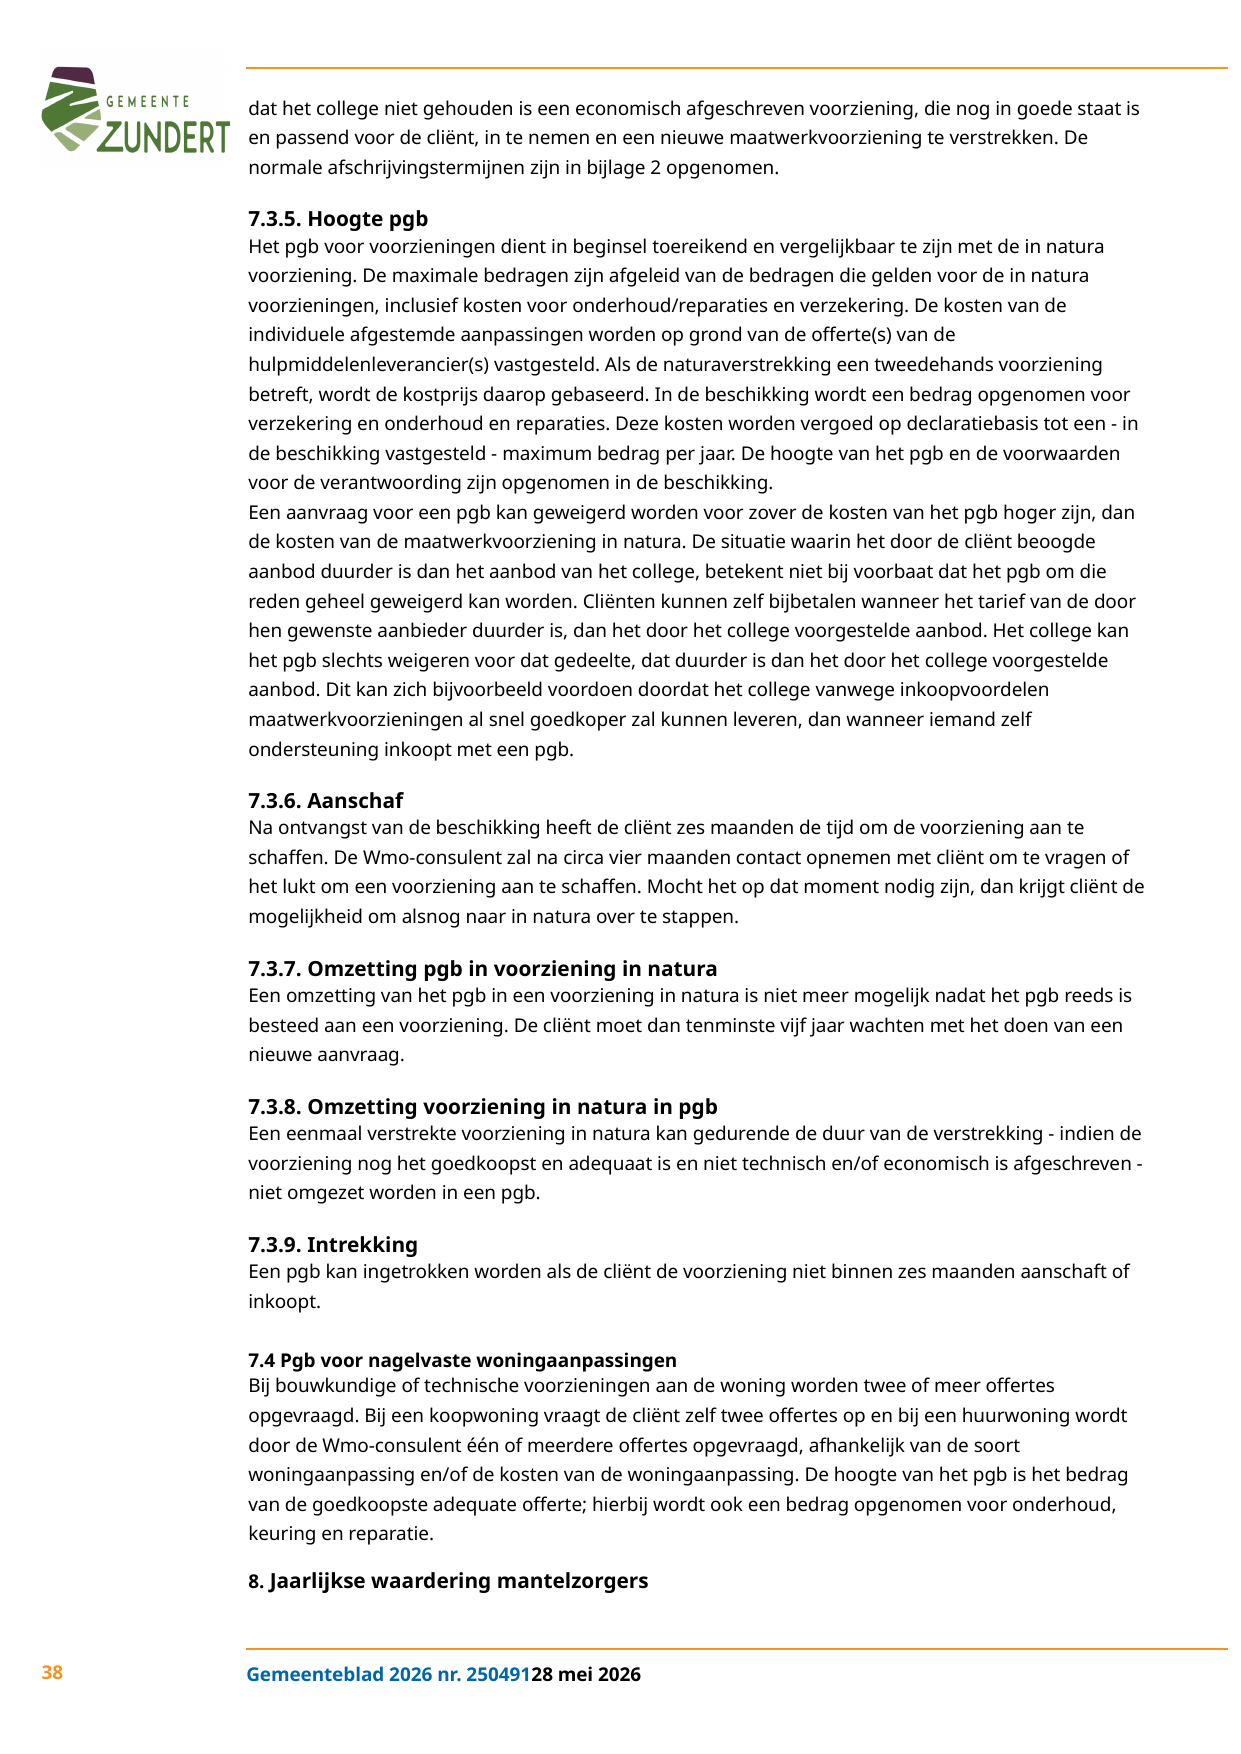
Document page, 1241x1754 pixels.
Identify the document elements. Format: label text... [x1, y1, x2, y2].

text Na ontvangst van de beschikking heeft de cliënt zes maanden de tijd om de voorziening aan te schaffen. De Wmo-consulent zal na circa vier maanden contact opnemen met cliënt om te vragen of het lukt om een voorziening aan te schaffen. Mocht het op dat moment nodig zijn, dan krijgt cliënt de mogelijkheid om alsnog naar in natura over te stappen. [248, 814, 1152, 929]
text 7.3.7. Omzetting pgb in voorziening in natura [248, 954, 1152, 982]
text 7.3.5. Hoogte pgb [248, 204, 1152, 233]
text Een pgb kan ingetrokken worden als de cliënt de voorziening niet binnen zes maanden aanschaft of inkoopt. [248, 1258, 1152, 1313]
text dat het college niet gehouden is een economisch afgeschreven voorziening, die nog in goede staat is en passend voor de cliënt, in te nemen en een nieuwe maatwerkvoorziening te verstrekken. De normale afschrijvingstermijnen zijn in bijlage 2 opgenomen. [248, 95, 1152, 180]
text 7.3.6. Aanschaf [248, 786, 1152, 814]
picture [41, 47, 231, 172]
text Een omzetting van het pgb in een voorziening in natura is niet meer mogelijk nadat het pgb reeds is besteed aan een voorziening. De cliënt moet dan tenminste vijf jaar wachten met het doen van een nieuwe aanvraag. [248, 982, 1152, 1067]
text Een aanvraag voor een pgb kan geweigerd worden voor zover de kosten van het pgb hoger zijn, dan de kosten van de maatwerkvoorziening in natura. De situatie waarin het door de cliënt beoogde aanbod duurder is dan het aanbod van het college, betekent niet bij voorbaat dat het pgb om die reden geheel geweigerd kan worden. Cliënten kunnen zelf bijbetalen wanneer het tarief van de door hen gewenste aanbieder duurder is, dan het door het college voorgestelde aanbod. Het college kan het pgb slechts weigeren voor dat gedeelte, dat duurder is dan het door het college voorgestelde aanbod. Dit kan zich bijvoorbeeld voordoen doordat het college vanwege inkoopvoordelen maatwerkvoorzieningen al snel goedkoper zal kunnen leveren, dan wanneer iemand zelf ondersteuning inkoopt met een pgb. [248, 499, 1152, 761]
text Het pgb voor voorzieningen dient in beginsel toereikend en vergelijkbaar te zijn met de in natura voorziening. De maximale bedragen zijn afgeleid van de bedragen die gelden voor de in natura voorzieningen, inclusief kosten voor onderhoud/reparaties en verzekering. De kosten van de individuele afgestemde aanpassingen worden op grond van de offerte(s) van de hulpmiddelenleverancier(s) vastgesteld. Als de naturaverstrekking een tweedehands voorziening betreft, wordt de kostprijs daarop gebaseerd. In de beschikking wordt een bedrag opgenomen voor verzekering en onderhoud en reparaties. Deze kosten worden vergoed op declaratiebasis tot een - in de beschikking vastgesteld - maximum bedrag per jaar. De hoogte van het pgb en de voorwaarden voor de verantwoording zijn opgenomen in de beschikking. [248, 233, 1152, 495]
text 7.4 Pgb voor nagelvaste woningaanpassingen [248, 1347, 1152, 1373]
text 7.3.9. Intrekking [248, 1230, 1152, 1258]
text Bij bouwkundige of technische voorzieningen aan de woning worden twee of meer offertes opgevraagd. Bij een koopwoning vraagt de cliënt zelf twee offertes op en bij een huurwoning wordt door de Wmo-consulent één of meerdere offertes opgevraagd, afhankelijk van de soort woningaanpassing en/of de kosten van de woningaanpassing. De hoogte van het pgb is het bedrag van de goedkoopste adequate offerte; hierbij wordt ook een bedrag opgenomen voor onderhoud, keuring en reparatie. [248, 1373, 1152, 1546]
text Een eenmaal verstrekte voorziening in natura kan gedurende de duur van de verstrekking - indien de voorziening nog het goedkoopst en adequaat is en niet technisch en/of economisch is afgeschreven - niet omgezet worden in een pgb. [248, 1120, 1152, 1205]
text 8. Jaarlijkse waardering mantelzorgers [248, 1566, 1152, 1595]
text 7.3.8. Omzetting voorziening in natura in pgb [248, 1092, 1152, 1120]
